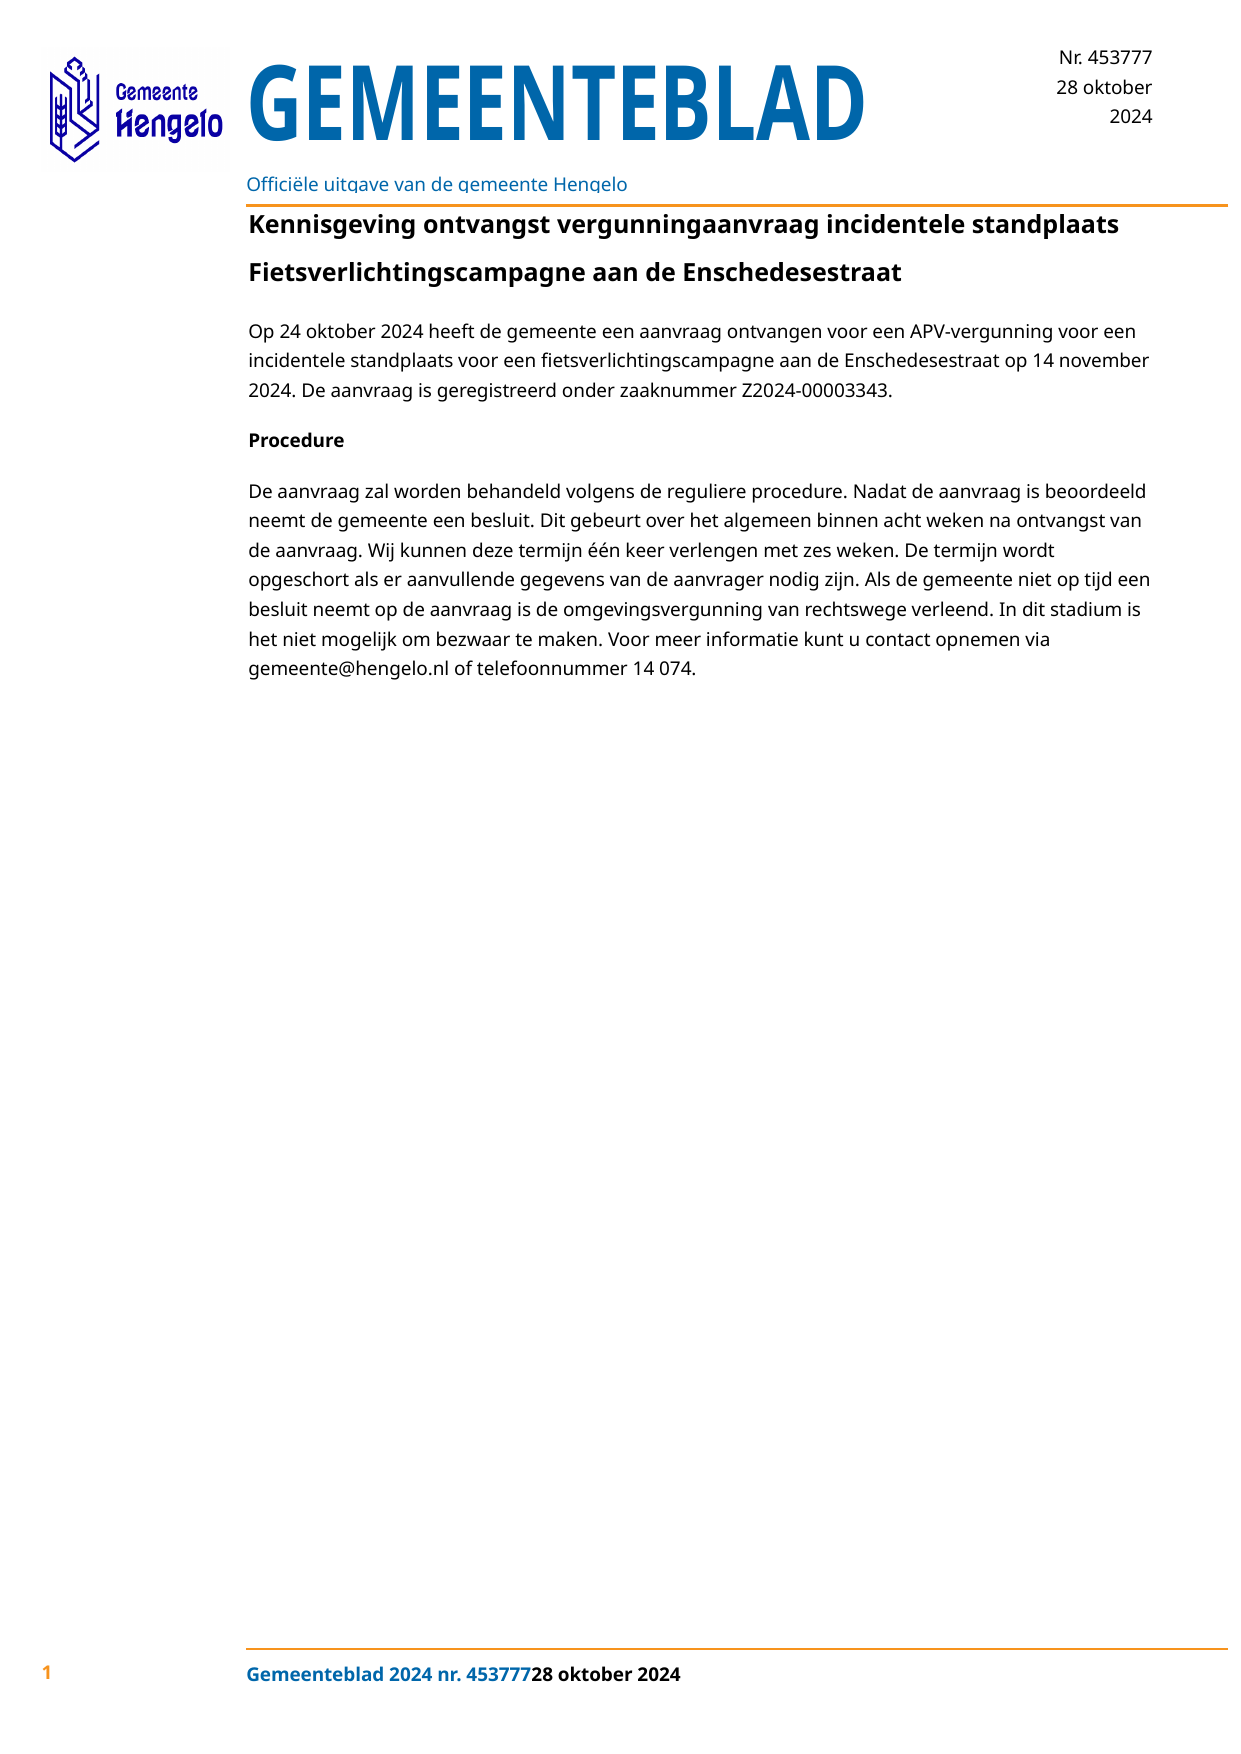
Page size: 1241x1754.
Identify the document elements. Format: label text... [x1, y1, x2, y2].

text De aanvraag zal worden behandeld volgens de reguliere procedure. Nadat de aanvraag is beoordeeld neemt de gemeente een besluit. Dit gebeurt over het algemeen binnen acht weken na ontvangst van de aanvraag. Wij kunnen deze termijn één keer verlengen met zes weken. De termijn wordt opgeschort als er aanvullende gegevens van de aanvrager nodig zijn. Als de gemeente niet op tijd een besluit neemt op de aanvraag is de omgevingsvergunning van rechtswege verleend. In dit stadium is het niet mogelijk om bezwaar te maken. Voor meer informatie kunt u contact opnemen via gemeente@hengelo.nl of telefoonnummer 14 074. [248, 478, 1152, 681]
picture [41, 47, 231, 172]
text Op 24 oktober 2024 heeft de gemeente een aanvraag ontvangen voor een APV-vergunning voor een incidentele standplaats voor een fietsverlichtingscampagne aan de Enschedesestraat op 14 november 2024. De aanvraag is geregistreerd onder zaaknummer Z2024-00003343. [248, 318, 1152, 403]
text Kennisgeving ontvangst vergunningaanvraag incidentele standplaats Fietsverlichtingscampagne aan de Enschedesestraat [248, 207, 1152, 288]
text Procedure [248, 427, 1152, 453]
